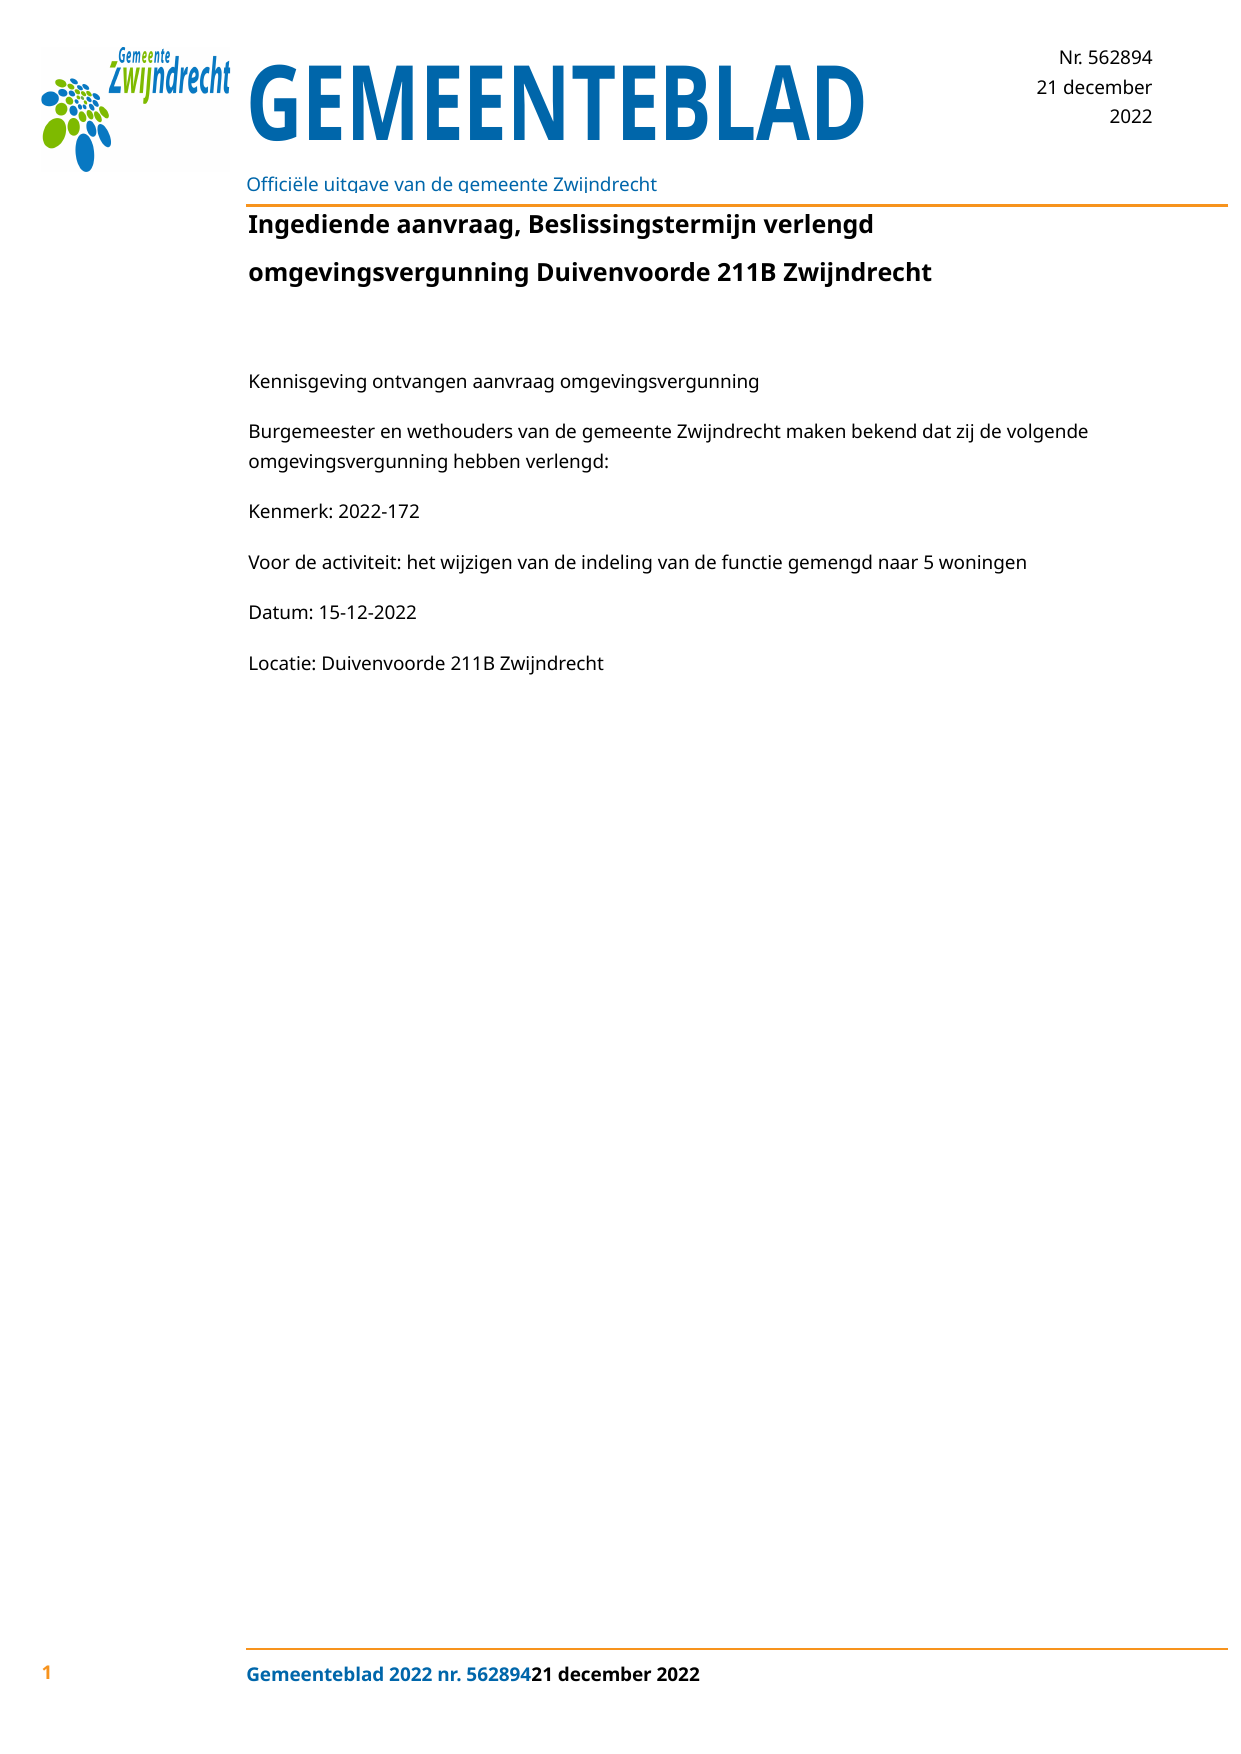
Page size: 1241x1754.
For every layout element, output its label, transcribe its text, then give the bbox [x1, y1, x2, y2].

text Datum: 15-12-2022 [248, 599, 1152, 625]
text Kenmerk: 2022-172 [248, 499, 1152, 524]
text Voor de activiteit: het wijzigen van de indeling van de functie gemengd naar 5 woningen [248, 549, 1152, 575]
text Ingediende aanvraag, Beslissingstermijn verlengd omgevingsvergunning Duivenvoorde 211B Zwijndrecht [248, 207, 1152, 288]
text Kennisgeving ontvangen aanvraag omgevingsvergunning [248, 368, 1152, 394]
text Locatie: Duivenvoorde 211B Zwijndrecht [248, 650, 1152, 676]
picture [41, 47, 231, 172]
text Burgemeester en wethouders van de gemeente Zwijndrecht maken bekend dat zij de volgende omgevingsvergunning hebben verlengd: [248, 419, 1152, 474]
